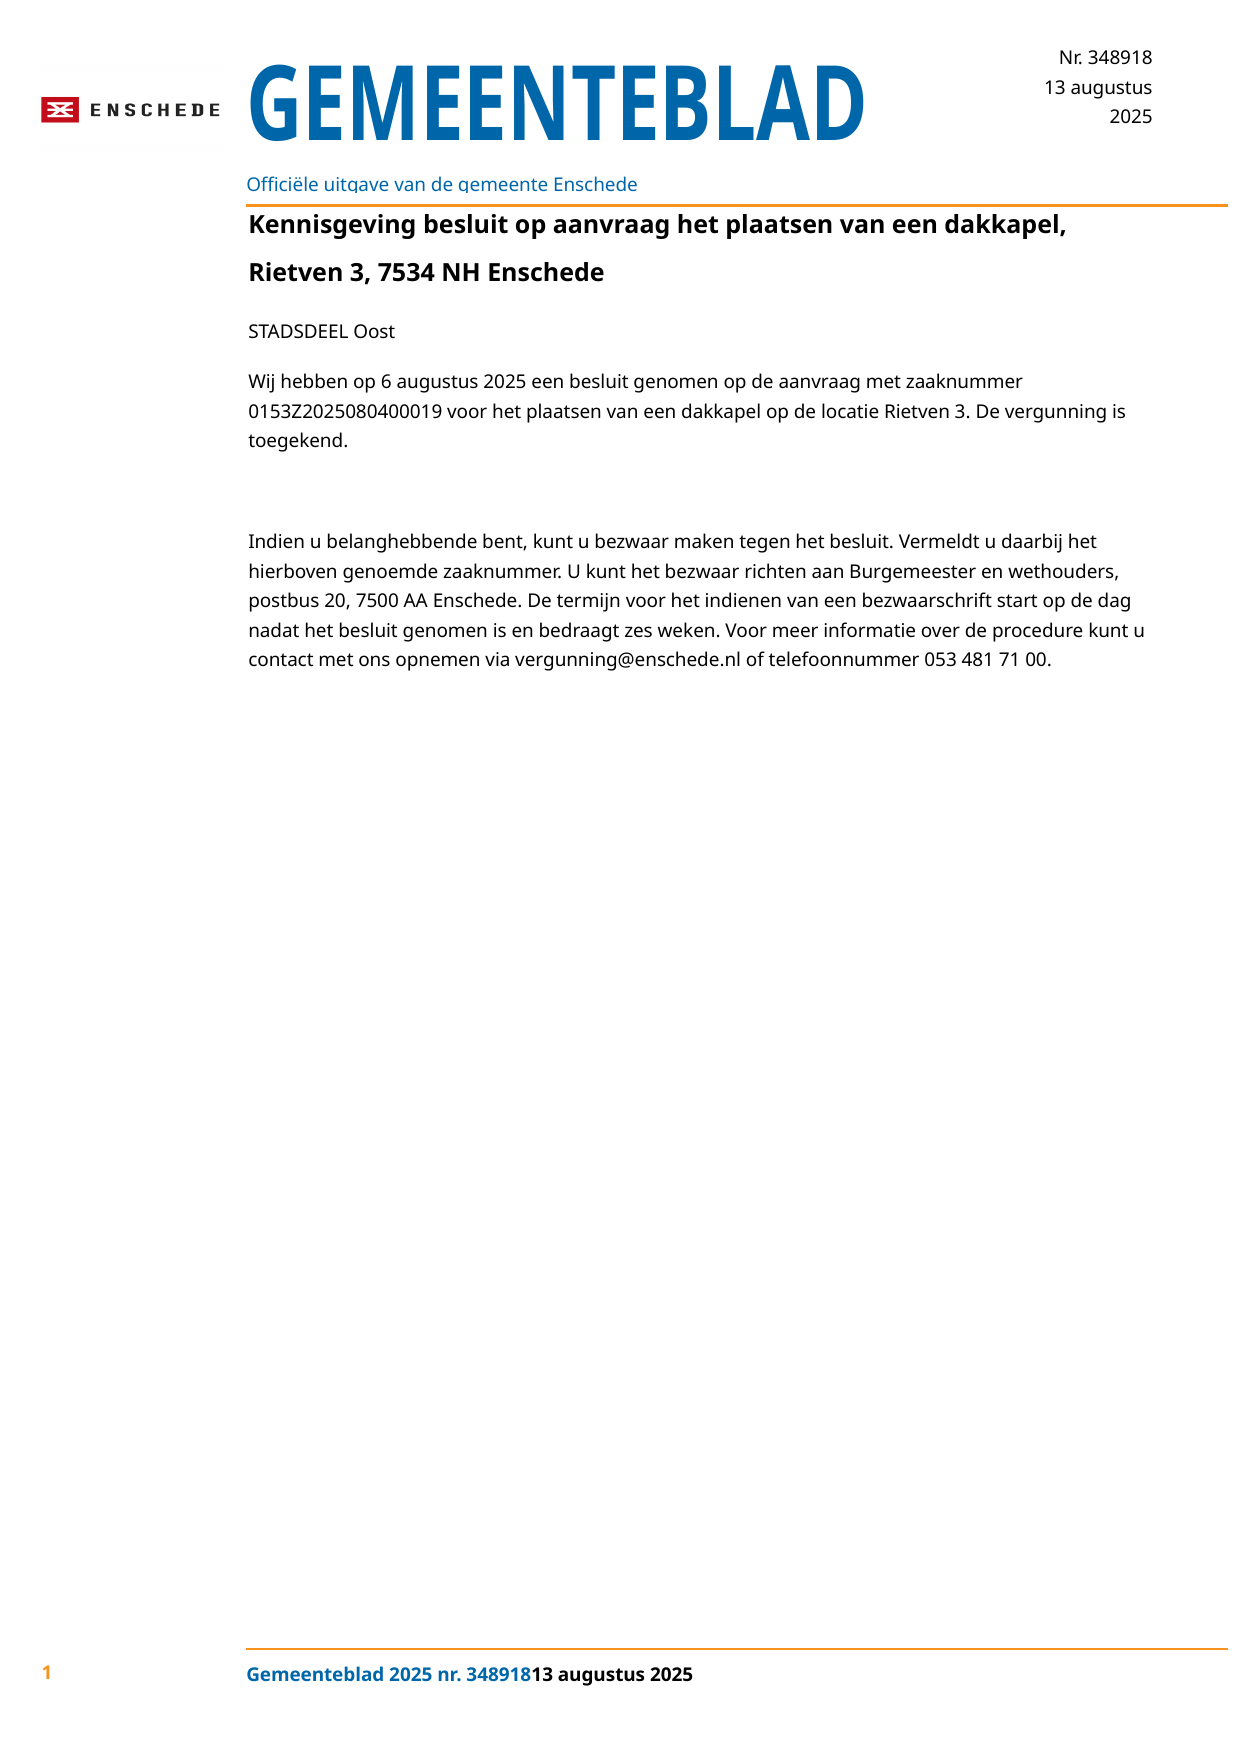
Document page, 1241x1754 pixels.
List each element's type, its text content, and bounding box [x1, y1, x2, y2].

text STADSDEEL Oost [248, 318, 1152, 344]
text Kennisgeving besluit op aanvraag het plaatsen van een dakkapel, Rietven 3, 7534 NH Enschede [248, 207, 1152, 288]
text Wij hebben op 6 augustus 2025 een besluit genomen op de aanvraag met zaaknummer 0153Z2025080400019 voor het plaatsen van een dakkapel op de locatie Rietven 3. De vergunning is toegekend. [248, 368, 1152, 453]
picture [41, 47, 231, 172]
text Indien u belanghebbende bent, kunt u bezwaar maken tegen het besluit. Vermeldt u daarbij het hierboven genoemde zaaknummer. U kunt het bezwaar richten aan Burgemeester en wethouders, postbus 20, 7500 AA Enschede. De termijn voor het indienen van een bezwaarschrift start op de dag nadat het besluit genomen is en bedraagt zes weken. Voor meer informatie over de procedure kunt u contact met ons opnemen via vergunning@enschede.nl of telefoonnummer 053 481 71 00. [248, 528, 1152, 672]
